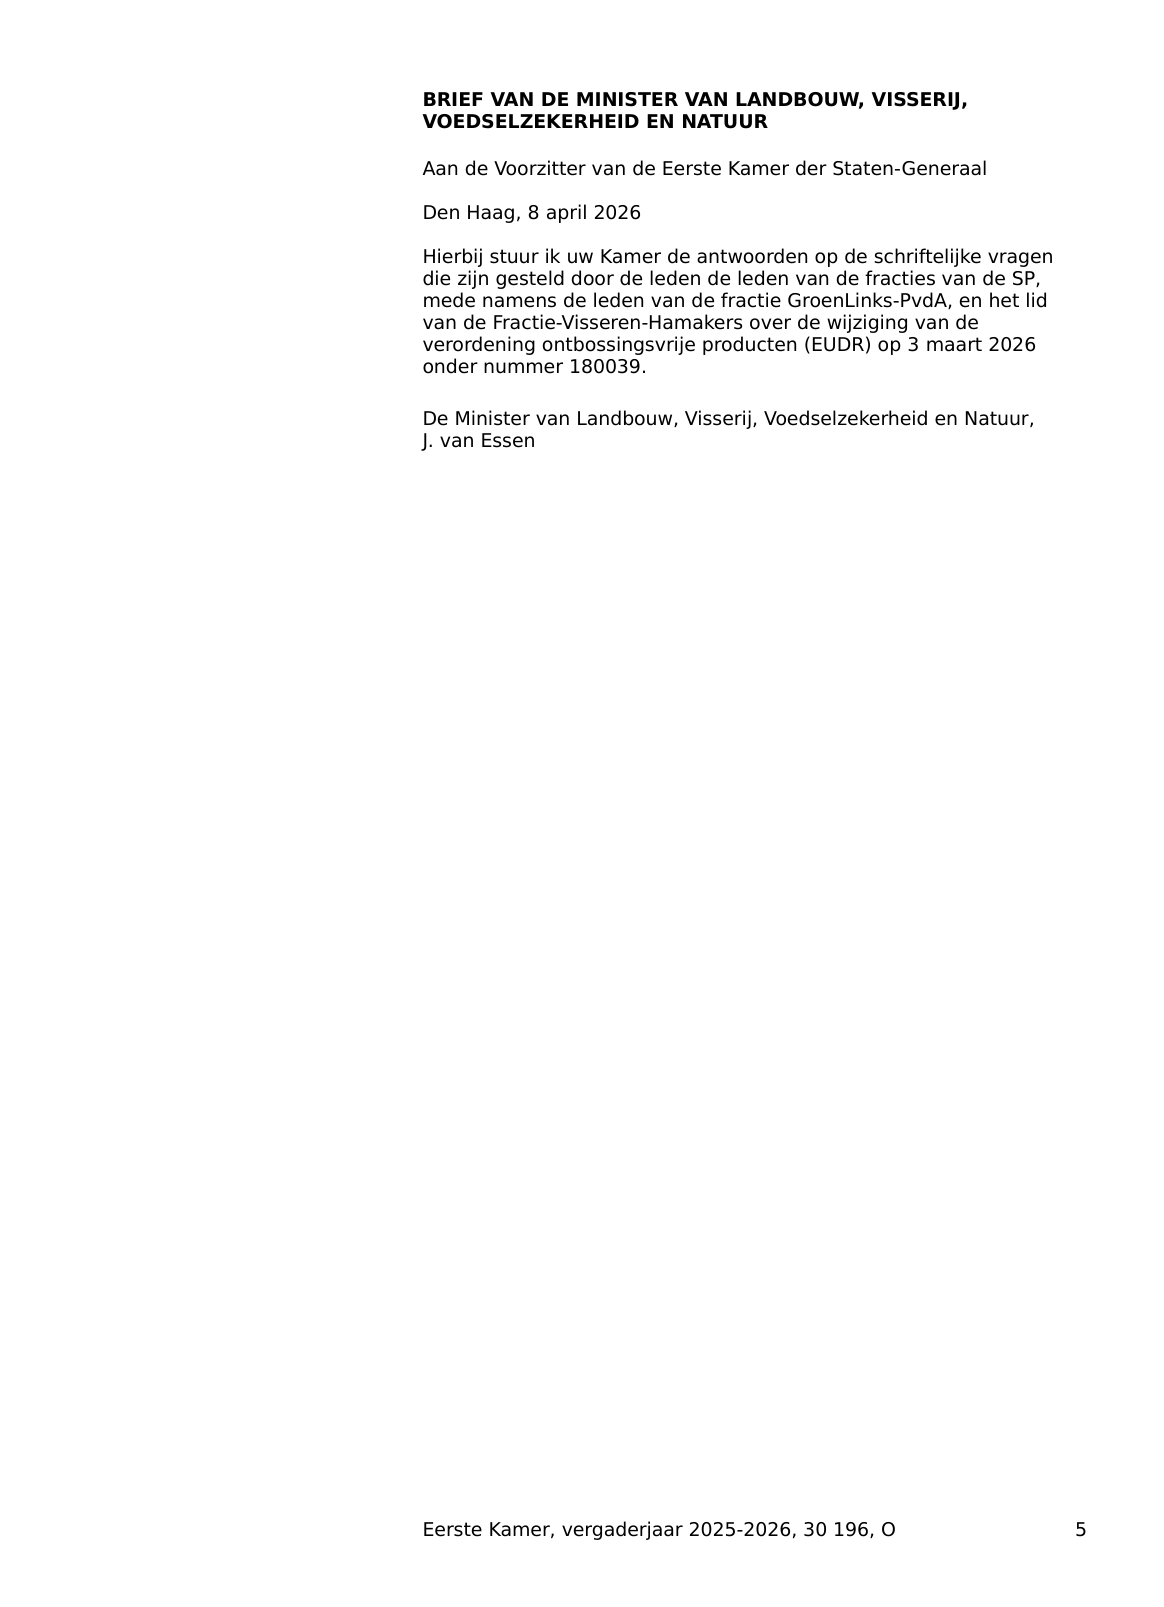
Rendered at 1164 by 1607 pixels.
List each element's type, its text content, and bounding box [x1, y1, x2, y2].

text Hierbij stuur ik uw Kamer de antwoorden op de schriftelijke vragen die zijn gesteld door de leden de leden van de fracties van de SP, mede namens de leden van de fractie GroenLinks-PvdA, en het lid van de Fractie-Visseren-Hamakers over de wijziging van de verordening ontbossingsvrije producten (EUDR) op 3 maart 2026 onder nummer 180039. [422, 246, 1087, 378]
text Aan de Voorzitter van de Eerste Kamer der Staten-Generaal [422, 158, 1087, 180]
text Den Haag, 8 april 2026 [422, 202, 1087, 224]
text De Minister van Landbouw, Visserij, Voedselzekerheid en Natuur, J. van Essen [422, 408, 1087, 452]
subtitle BRIEF VAN DE MINISTER VAN LANDBOUW, VISSERIJ, VOEDSELZEKERHEID EN NATUUR [422, 89, 1087, 133]
